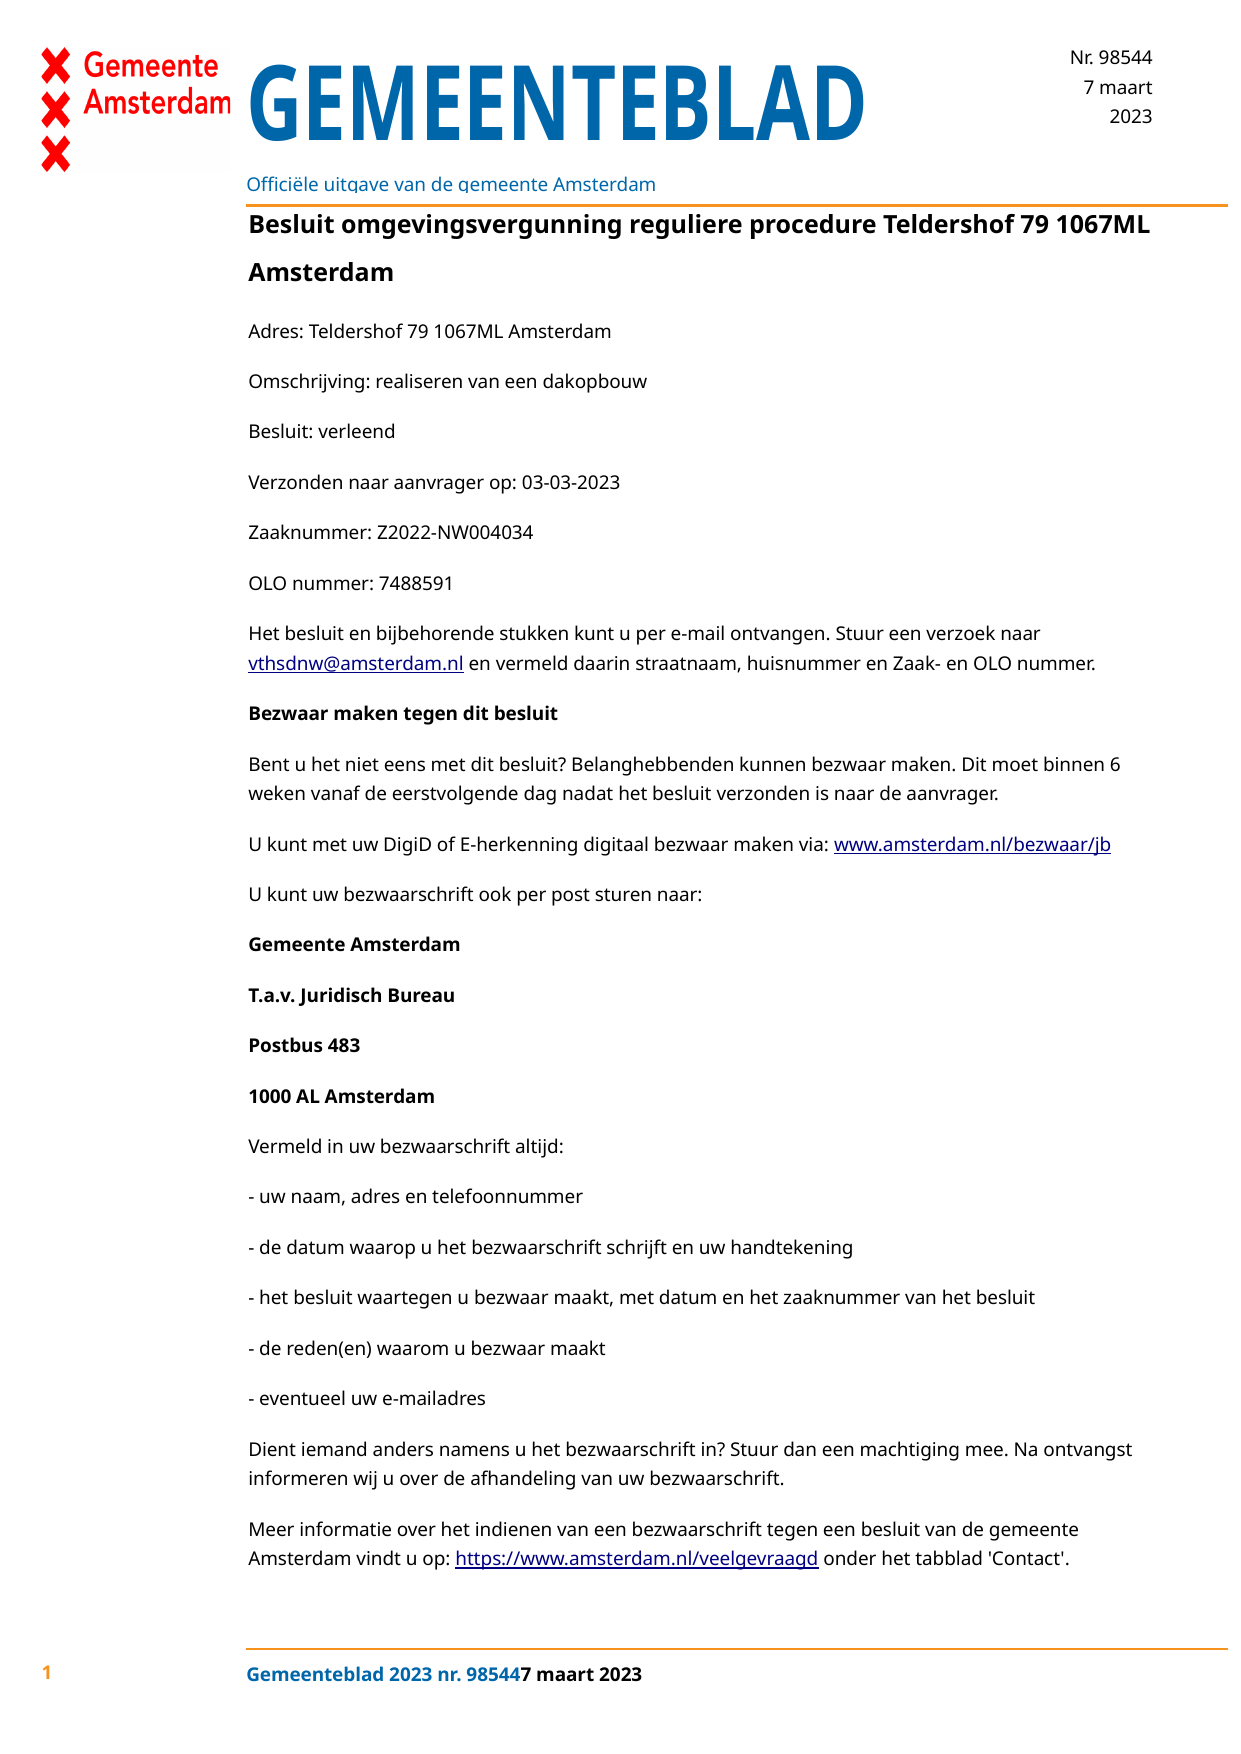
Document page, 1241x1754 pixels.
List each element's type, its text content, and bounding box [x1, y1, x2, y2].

text - eventueel uw e-mailadres [248, 1385, 1152, 1411]
text Meer informatie over het indienen van een bezwaarschrift tegen een besluit van de gemeente Amsterdam vindt u op: https://www.amsterdam.nl/veelgevraagd onder het tabblad 'Contact'. [248, 1516, 1152, 1571]
text T.a.v. Juridisch Bureau [248, 982, 1152, 1008]
text Postbus 483 [248, 1032, 1152, 1058]
text - de reden(en) waarom u bezwaar maakt [248, 1335, 1152, 1361]
text Zaaknummer: Z2022-NW004034 [248, 519, 1152, 545]
text Bezwaar maken tegen dit besluit [248, 700, 1152, 726]
text - het besluit waartegen u bezwaar maakt, met datum en het zaaknummer van het besluit [248, 1284, 1152, 1310]
text Besluit: verleend [248, 419, 1152, 444]
text Het besluit en bijbehorende stukken kunt u per e-mail ontvangen. Stuur een verzoek naar vthsdnw@amsterdam.nl en vermeld daarin straatnaam, huisnummer en Zaak- en OLO nummer. [248, 620, 1152, 676]
text 1000 AL Amsterdam [248, 1083, 1152, 1109]
text Gemeente Amsterdam [248, 932, 1152, 957]
text Besluit omgevingsvergunning reguliere procedure Teldershof 79 1067ML Amsterdam [248, 207, 1152, 288]
text Verzonden naar aanvrager op: 03-03-2023 [248, 469, 1152, 495]
text Adres: Teldershof 79 1067ML Amsterdam [248, 318, 1152, 344]
text OLO nummer: 7488591 [248, 570, 1152, 596]
text Bent u het niet eens met dit besluit? Belanghebbenden kunnen bezwaar maken. Dit moet binnen 6 weken vanaf de eerstvolgende dag nadat het besluit verzonden is naar de aanvrager. [248, 751, 1152, 806]
text Vermeld in uw bezwaarschrift altijd: [248, 1133, 1152, 1159]
text Dient iemand anders namens u het bezwaarschrift in? Stuur dan een machtiging mee. Na ontvangst informeren wij u over de afhandeling van uw bezwaarschrift. [248, 1436, 1152, 1491]
text - de datum waarop u het bezwaarschrift schrijft en uw handtekening [248, 1234, 1152, 1260]
text - uw naam, adres en telefoonnummer [248, 1184, 1152, 1209]
text U kunt uw bezwaarschrift ook per post sturen naar: [248, 881, 1152, 907]
picture [41, 47, 231, 172]
text U kunt met uw DigiD of E-herkenning digitaal bezwaar maken via: www.amsterdam.nl/bezwaar/jb [248, 831, 1152, 857]
text Omschrijving: realiseren van een dakopbouw [248, 368, 1152, 394]
